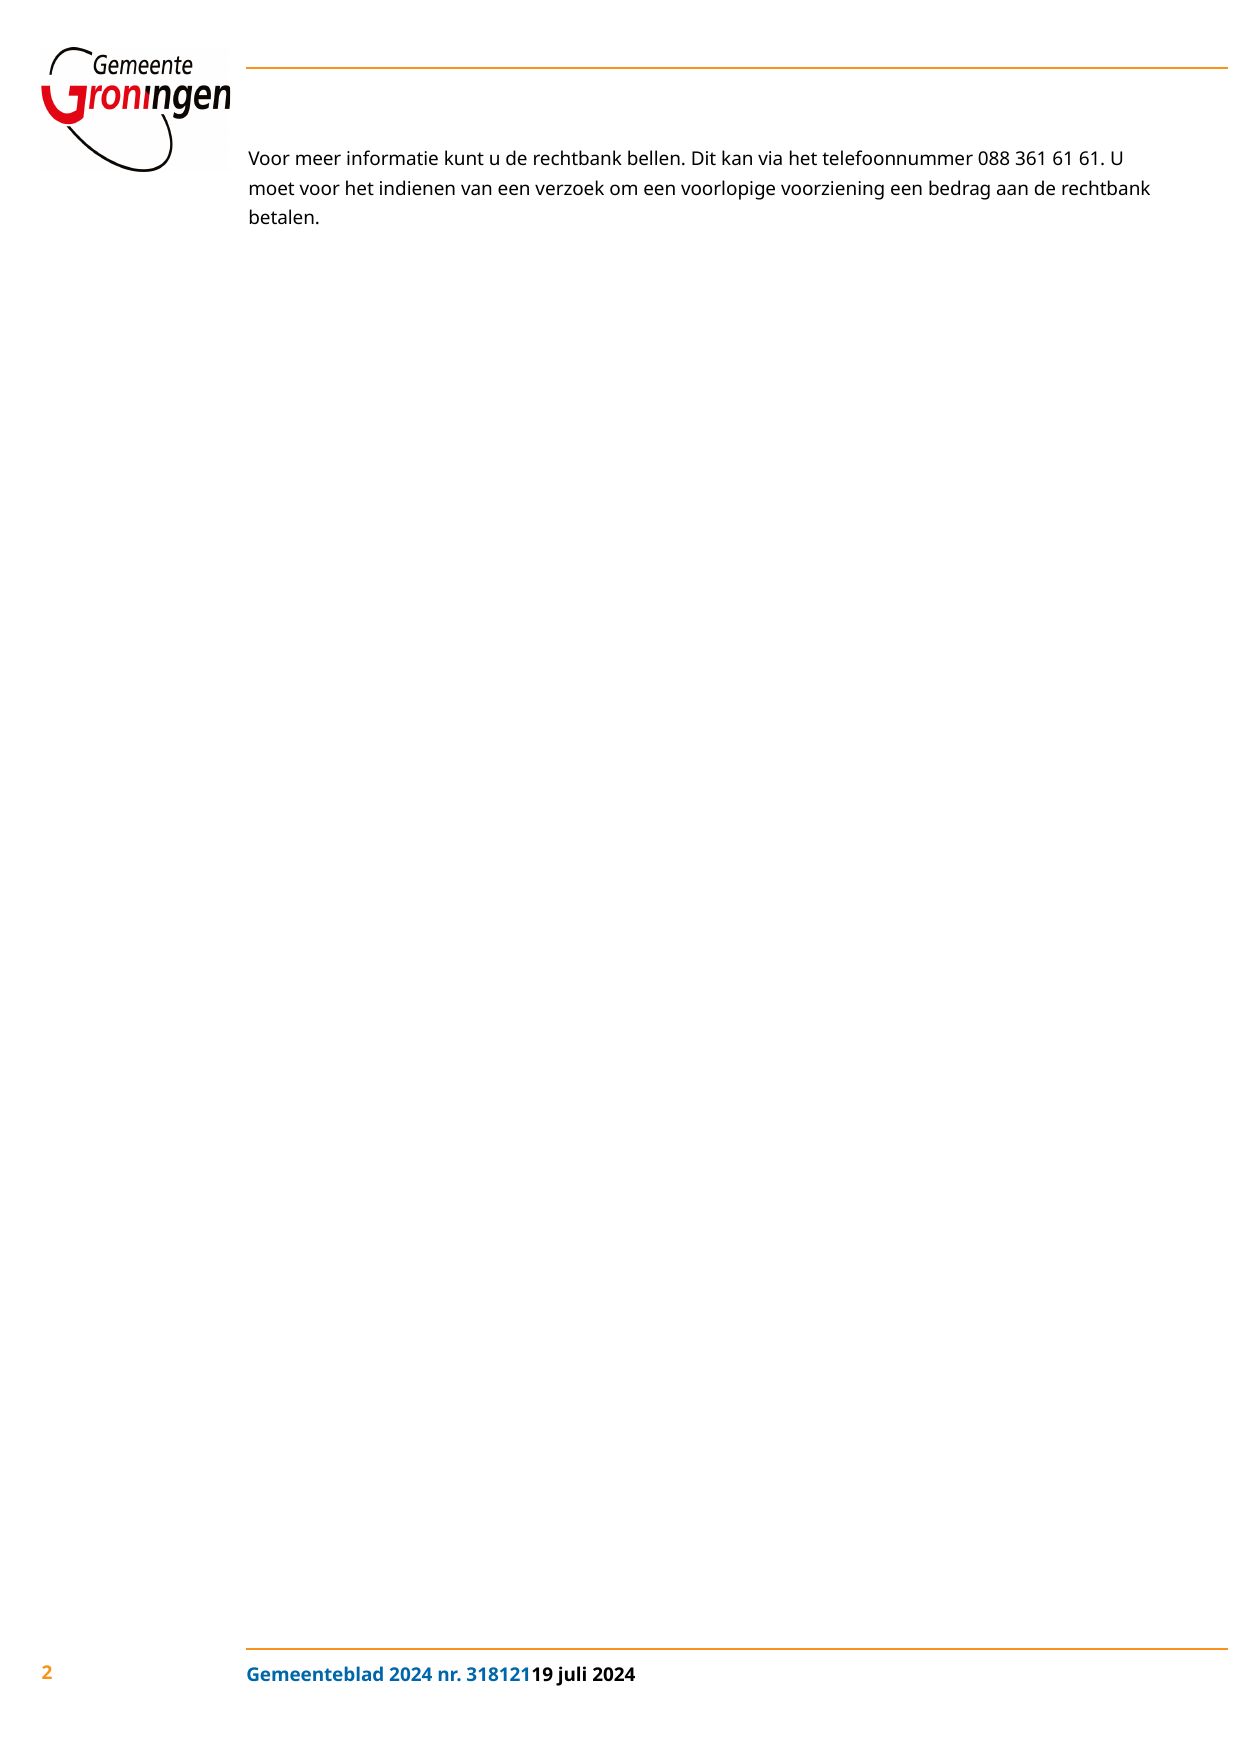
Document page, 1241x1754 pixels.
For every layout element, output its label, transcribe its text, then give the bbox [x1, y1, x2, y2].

picture [41, 47, 231, 172]
text Voor meer informatie kunt u de rechtbank bellen. Dit kan via het telefoonnummer 088 361 61 61. U moet voor het indienen van een verzoek om een voorlopige voorziening een bedrag aan de rechtbank betalen. [248, 145, 1152, 230]
